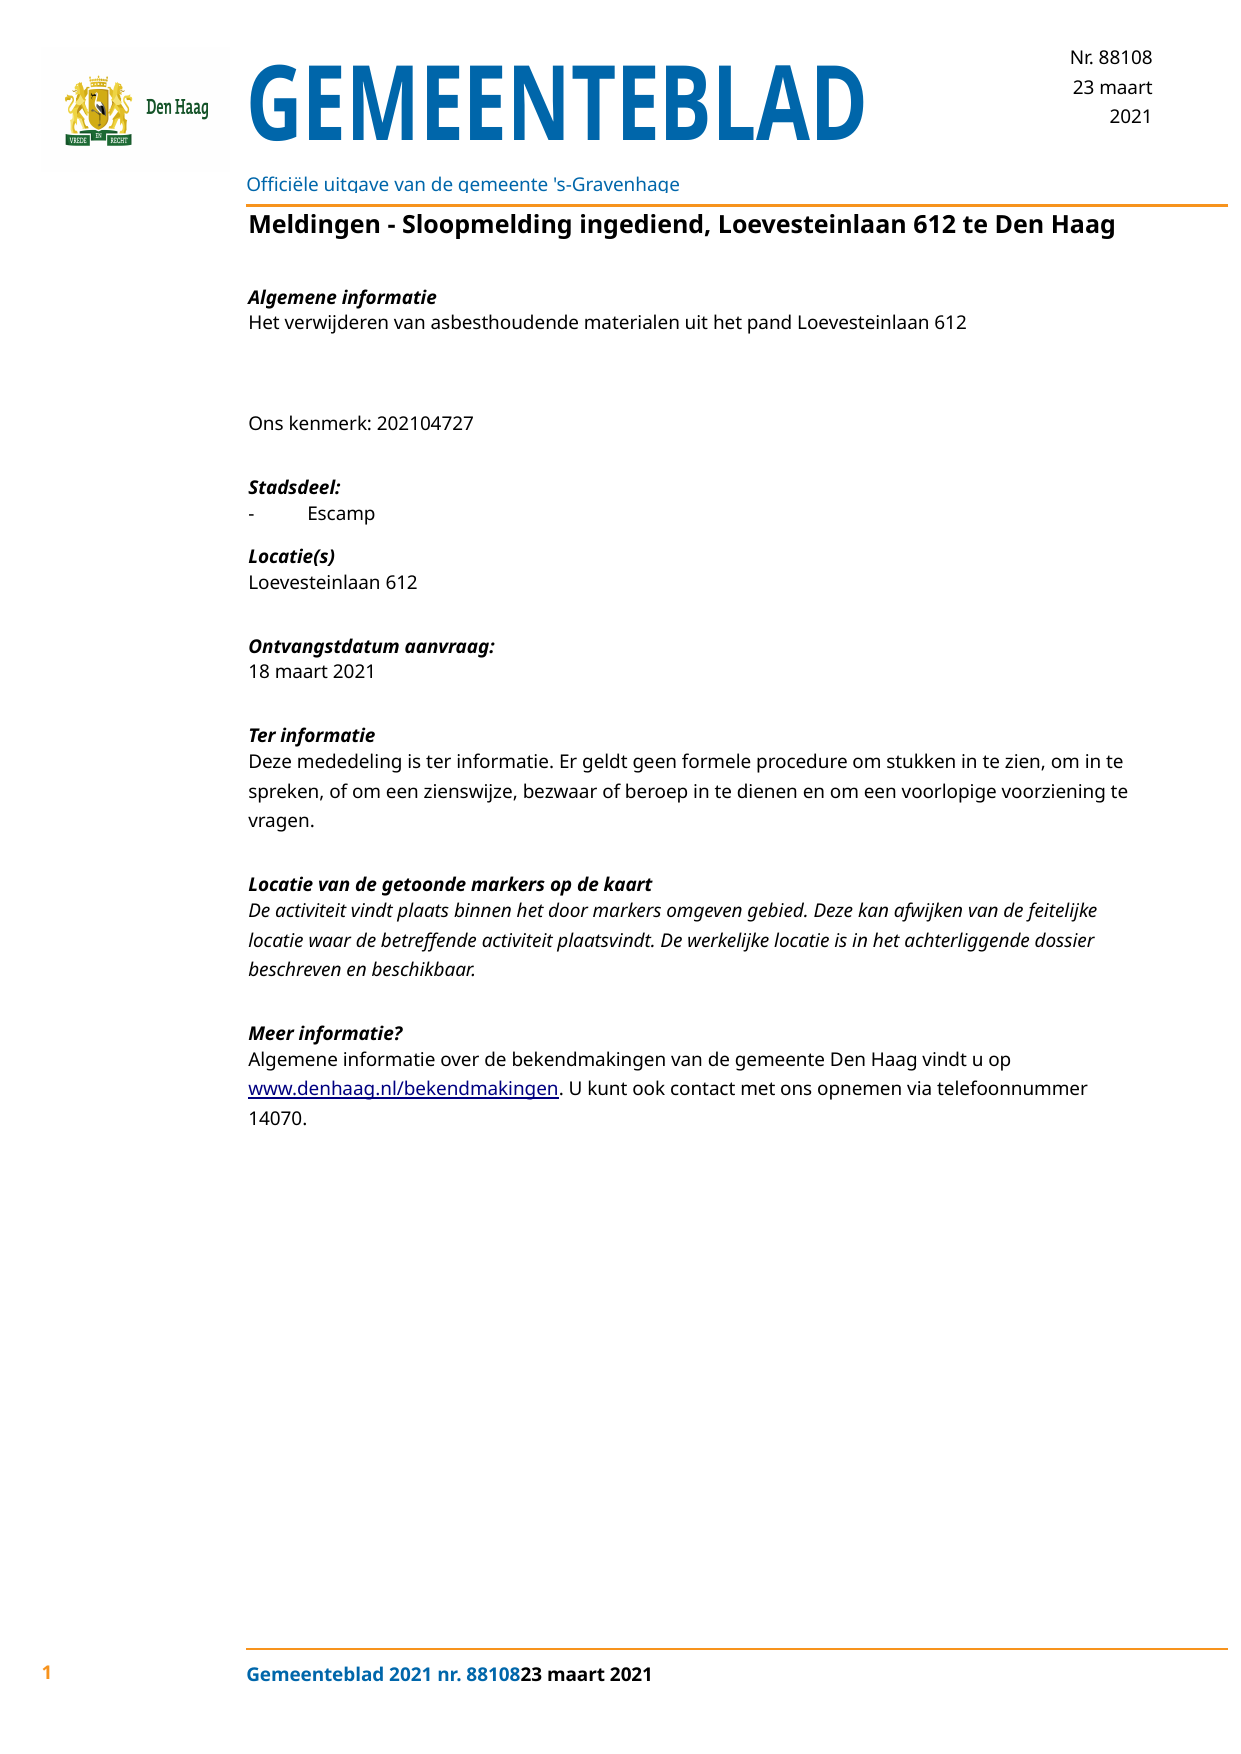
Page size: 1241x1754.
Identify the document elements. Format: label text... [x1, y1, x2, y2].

text Meldingen - Sloopmelding ingediend, Loevesteinlaan 612 te Den Haag [248, 207, 1152, 241]
text Het verwijderen van asbesthoudende materialen uit het pand Loevesteinlaan 612 [248, 309, 1152, 335]
text Algemene informatie [248, 284, 1152, 309]
text Algemene informatie over de bekendmakingen van de gemeente Den Haag vindt u op www.denhaag.nl/bekendmakingen. U kunt ook contact met ons opnemen via telefoonnummer 14070. [248, 1046, 1152, 1131]
text Ontvangstdatum aanvraag: [248, 633, 1152, 659]
text Loevesteinlaan 612 [248, 569, 1152, 595]
text Ter informatie [248, 723, 1152, 748]
text 18 maart 2021 [248, 659, 1152, 684]
text Ons kenmerk: 202104727 [248, 410, 1152, 436]
text Stadsdeel: [248, 474, 1152, 500]
text Meer informatie? [248, 1020, 1152, 1046]
text Locatie van de getoonde markers op de kaart [248, 871, 1152, 897]
picture [41, 47, 231, 172]
list Escamp [248, 500, 1152, 526]
text Locatie(s) [248, 543, 1152, 569]
text Deze mededeling is ter informatie. Er geldt geen formele procedure om stukken in te zien, om in te spreken, of om een zienswijze, bezwaar of beroep in te dienen en om een voorlopige voorziening te vragen. [248, 748, 1152, 833]
text De activiteit vindt plaats binnen het door markers omgeven gebied. Deze kan afwijken van de feitelijke locatie waar de betreffende activiteit plaatsvindt. De werkelijke locatie is in het achterliggende dossier beschreven en beschikbaar. [248, 897, 1152, 982]
